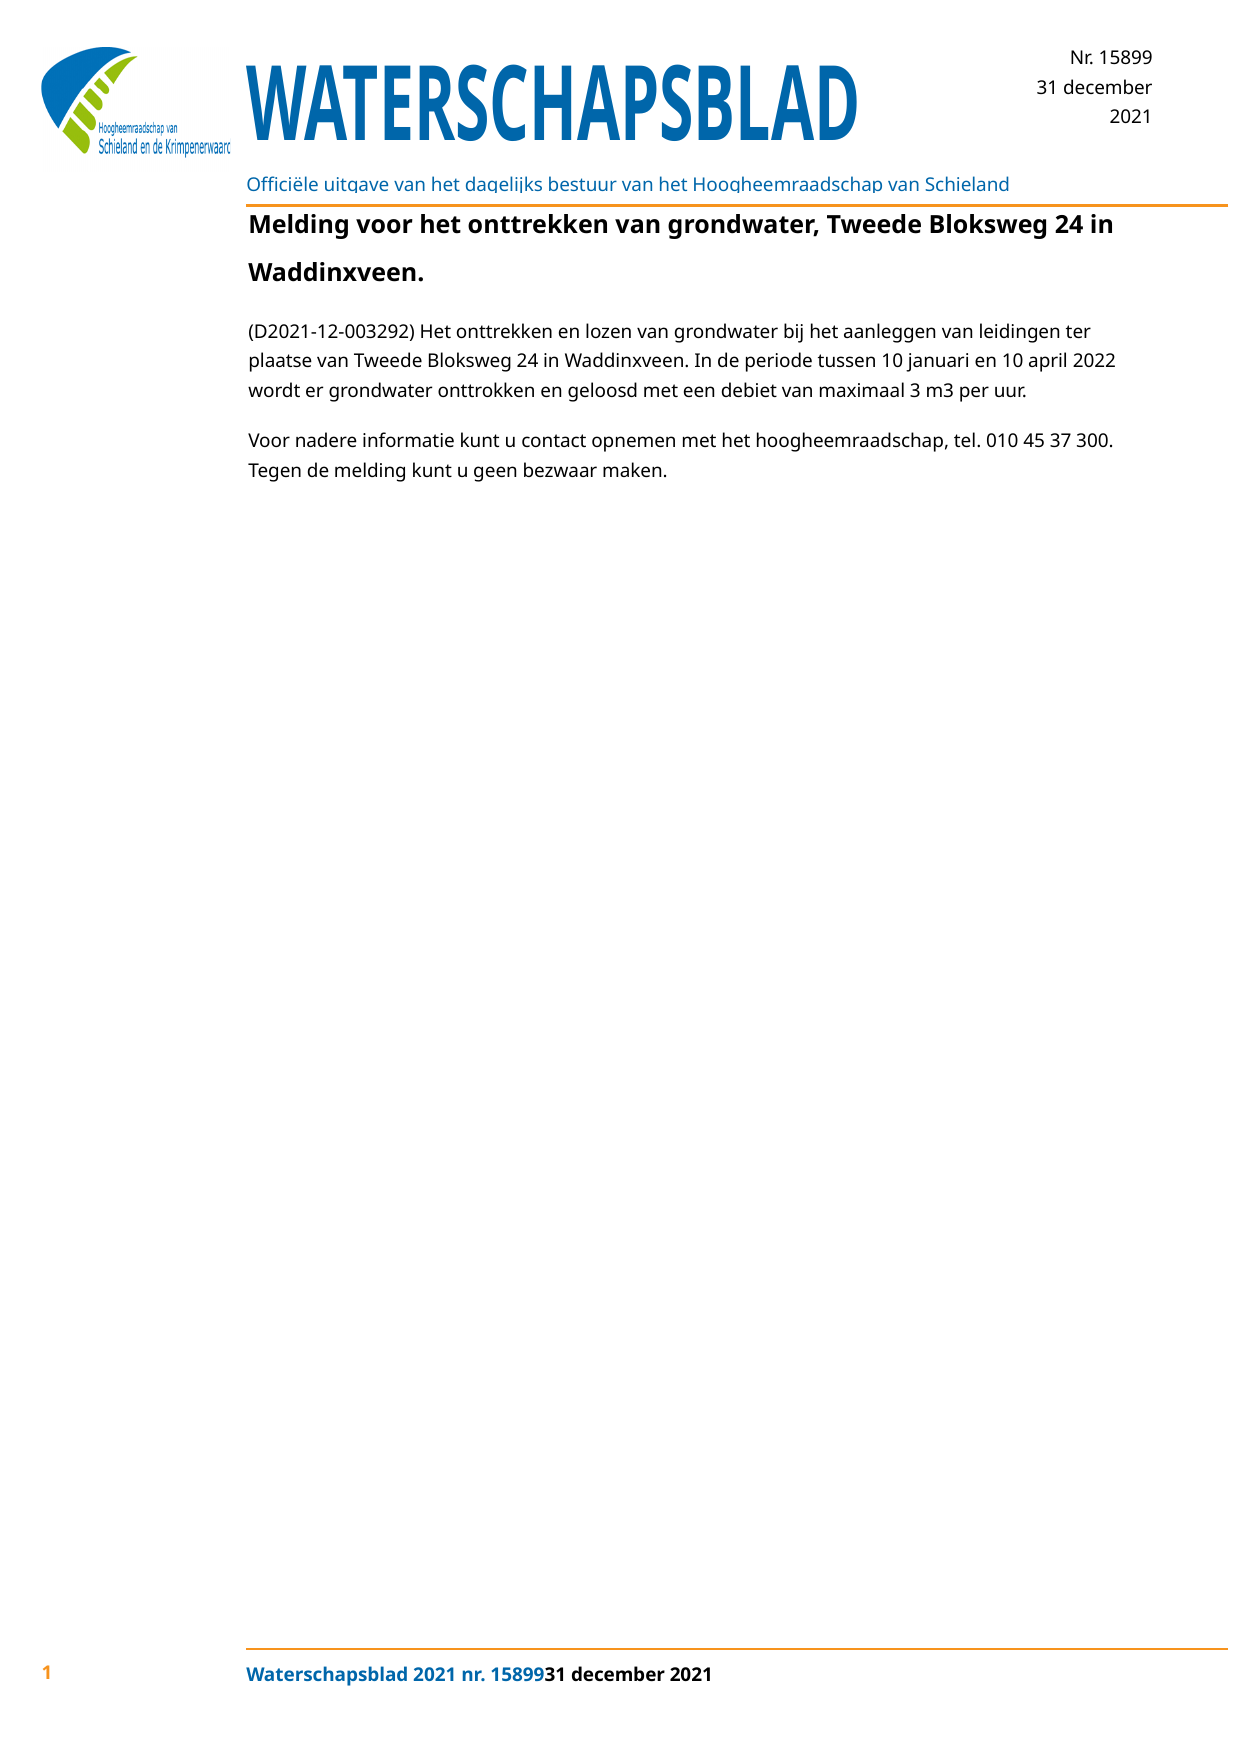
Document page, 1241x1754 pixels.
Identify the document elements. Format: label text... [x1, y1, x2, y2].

text Voor nadere informatie kunt u contact opnemen met het hoogheemraadschap, tel. 010 45 37 300. Tegen de melding kunt u geen bezwaar maken. [248, 427, 1152, 483]
picture [41, 47, 231, 172]
text Melding voor het onttrekken van grondwater, Tweede Bloksweg 24 in Waddinxveen. [248, 207, 1152, 288]
text (D2021-12-003292) Het onttrekken en lozen van grondwater bij het aanleggen van leidingen ter plaatse van Tweede Bloksweg 24 in Waddinxveen. In de periode tussen 10 januari en 10 april 2022 wordt er grondwater onttrokken en geloosd met een debiet van maximaal 3 m3 per uur. [248, 318, 1152, 403]
